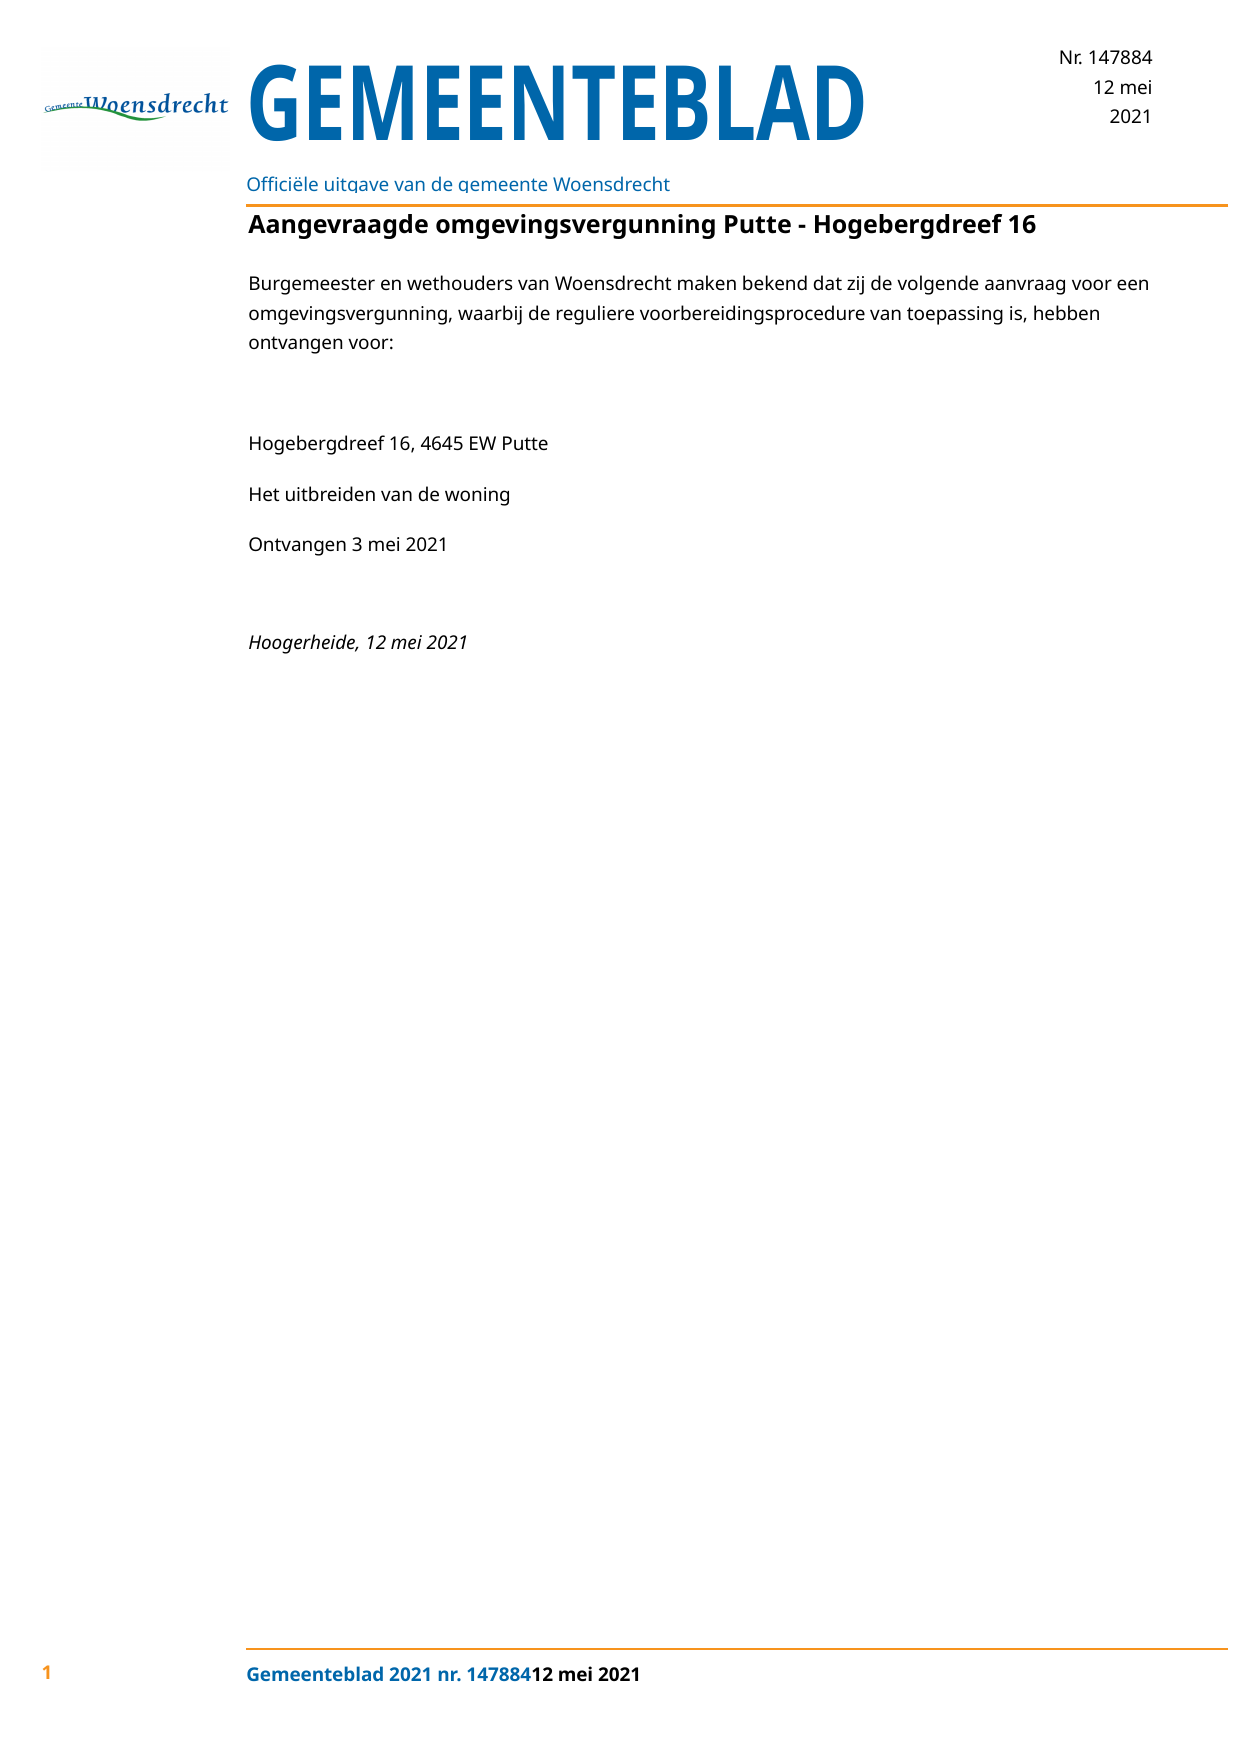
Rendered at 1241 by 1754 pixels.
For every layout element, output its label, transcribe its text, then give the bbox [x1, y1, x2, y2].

text Ontvangen 3 mei 2021 [248, 531, 1152, 557]
text Hoogerheide, 12 mei 2021 [248, 629, 1152, 655]
text Aangevraagde omgevingsvergunning Putte - Hogebergdreef 16 [248, 207, 1152, 241]
text Het uitbreiden van de woning [248, 481, 1152, 506]
text Hogebergdreef 16, 4645 EW Putte [248, 430, 1152, 456]
text Burgemeester en wethouders van Woensdrecht maken bekend dat zij de volgende aanvraag voor een omgevingsvergunning, waarbij de reguliere voorbereidingsprocedure van toepassing is, hebben ontvangen voor: [248, 270, 1152, 355]
picture [41, 47, 231, 172]
